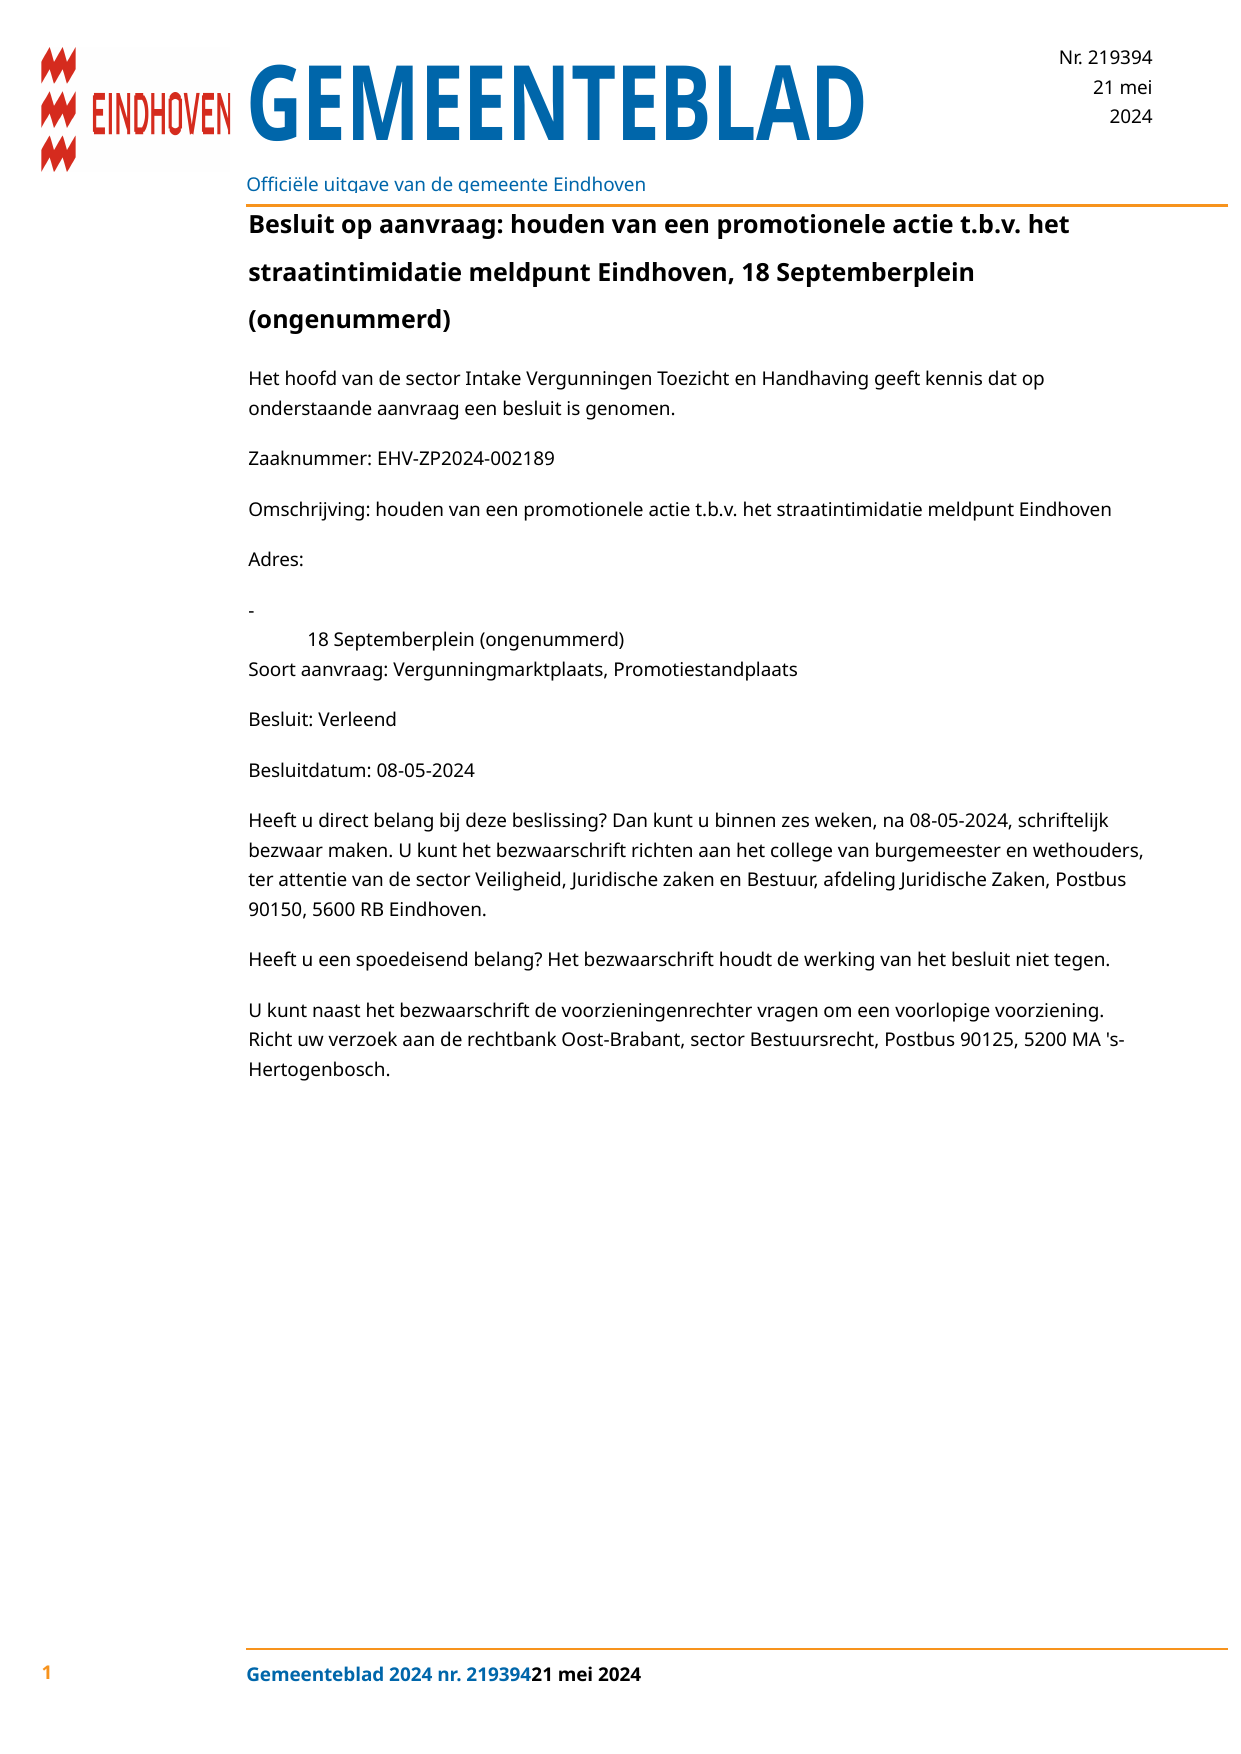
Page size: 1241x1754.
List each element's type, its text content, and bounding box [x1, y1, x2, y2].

text Het hoofd van de sector Intake Vergunningen Toezicht en Handhaving geeft kennis dat op onderstaande aanvraag een besluit is genomen. [248, 366, 1152, 421]
text Heeft u direct belang bij deze beslissing? Dan kunt u binnen zes weken, na 08-05-2024, schriftelijk bezwaar maken. U kunt het bezwaarschrift richten aan het college van burgemeester en wethouders, ter attentie van de sector Veiligheid, Juridische zaken en Bestuur, afdeling Juridische Zaken, Postbus 90150, 5600 RB Eindhoven. [248, 807, 1152, 922]
text Besluit op aanvraag: houden van een promotionele actie t.b.v. het straatintimidatie meldpunt Eindhoven, 18 Septemberplein (ongenummerd) [248, 207, 1152, 336]
text Besluit: Verleend [248, 706, 1152, 732]
picture [41, 47, 231, 172]
text Adres: [248, 546, 1152, 572]
text Besluitdatum: 08-05-2024 [248, 757, 1152, 782]
text Soort aanvraag: Vergunningmarktplaats, Promotiestandplaats [248, 656, 1152, 682]
text Heeft u een spoedeisend belang? Het bezwaarschrift houdt de werking van het besluit niet tegen. [248, 946, 1152, 972]
list 18 Septemberplein (ongenummerd) [248, 626, 1152, 652]
text Omschrijving: houden van een promotionele actie t.b.v. het straatintimidatie meldpunt Eindhoven [248, 496, 1152, 522]
text U kunt naast het bezwaarschrift de voorzieningenrechter vragen om een voorlopige voorziening. Richt uw verzoek aan de rechtbank Oost-Brabant, sector Bestuursrecht, Postbus 90125, 5200 MA 's-Hertogenbosch. [248, 997, 1152, 1082]
text Zaaknummer: EHV-ZP2024-002189 [248, 446, 1152, 471]
